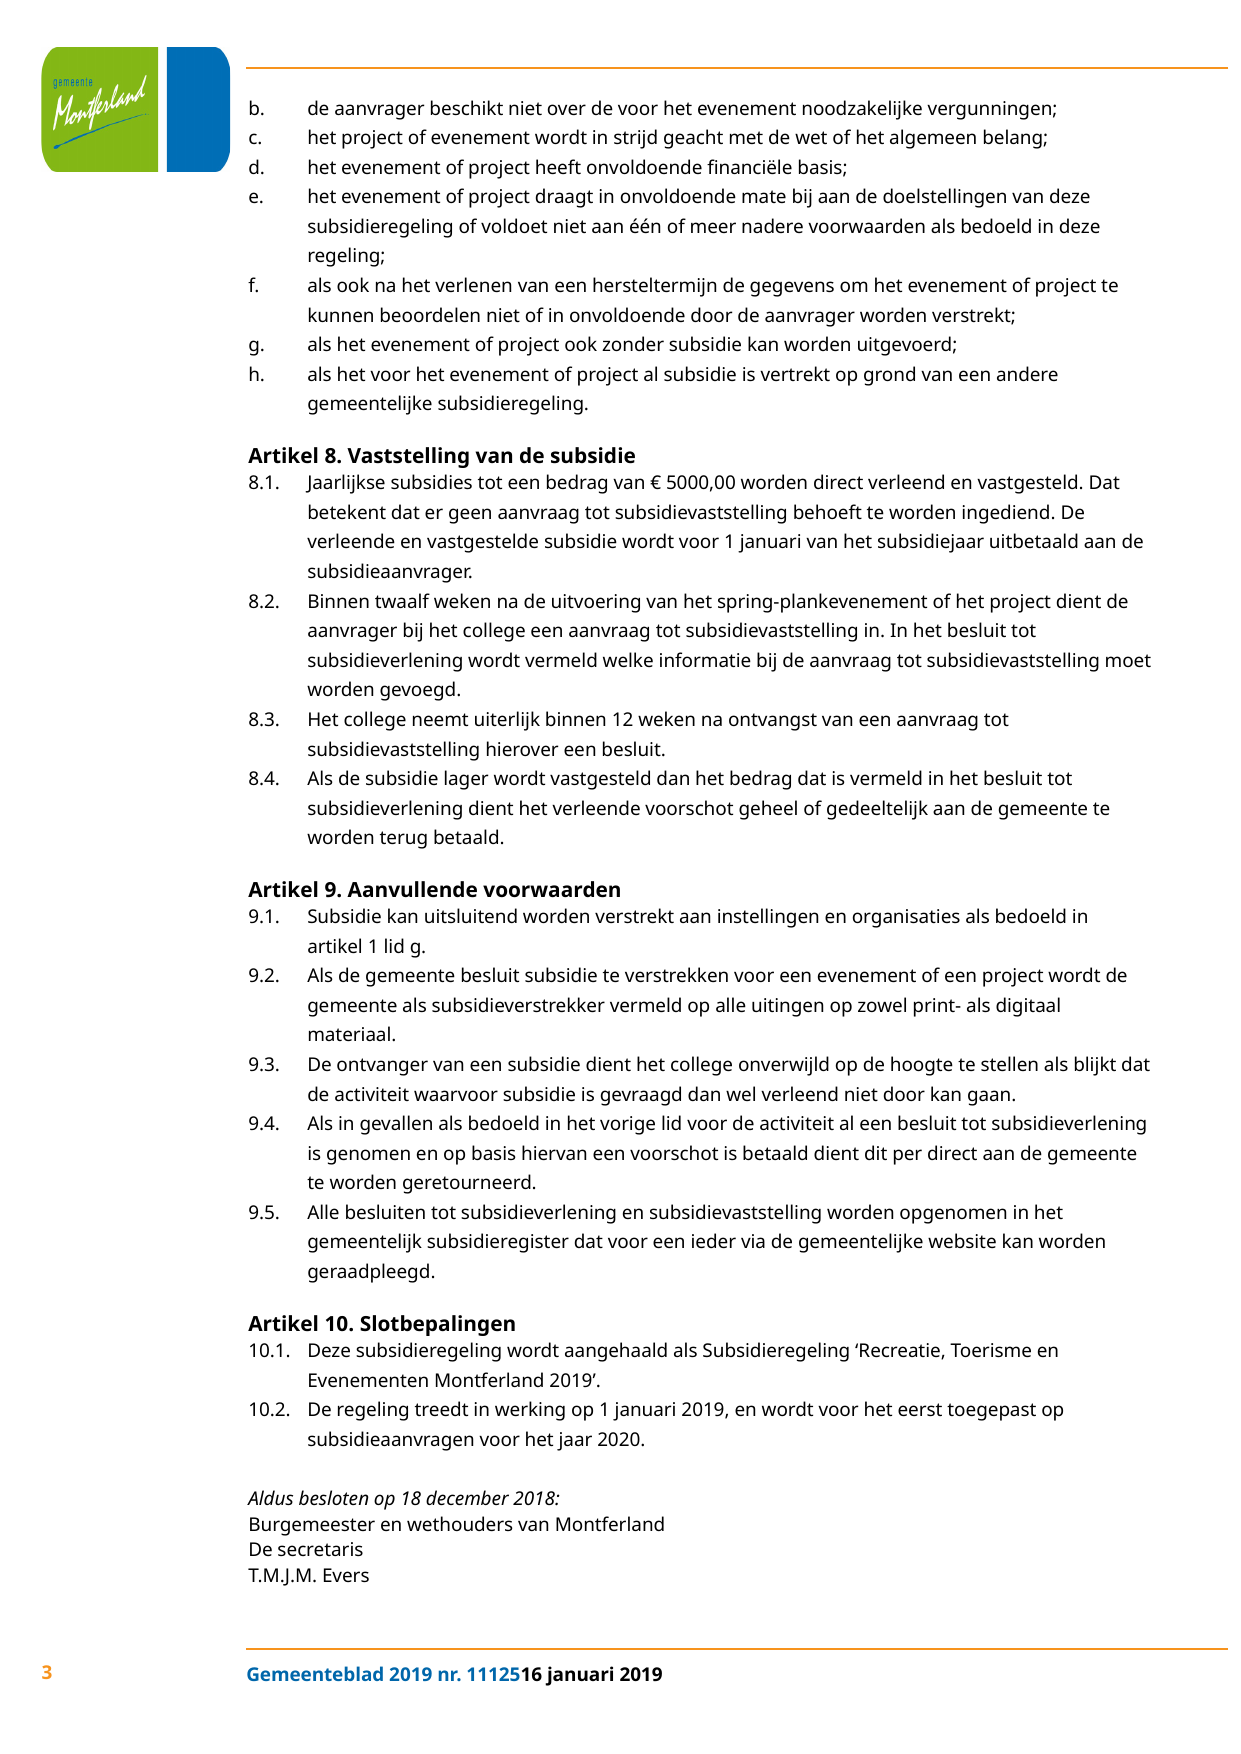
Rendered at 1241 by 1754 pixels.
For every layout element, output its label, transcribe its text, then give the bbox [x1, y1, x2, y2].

list Subsidie kan uitsluitend worden verstrekt aan instellingen en organisaties als bedoeld in artikel 1 lid g. [248, 903, 1152, 959]
list als het evenement of project ook zonder subsidie kan worden uitgevoerd; [248, 331, 1152, 357]
list De ontvanger van een subsidie dient het college onverwijld op de hoogte te stellen als blijkt dat de activiteit waarvoor subsidie is gevraagd dan wel verleend niet door kan gaan. [248, 1051, 1152, 1107]
text Artikel 8. Vaststelling van de subsidie [248, 441, 1152, 469]
list het evenement of project heeft onvoldoende financiële basis; [248, 154, 1152, 180]
text Aldus besloten op 18 december 2018: [248, 1485, 1152, 1511]
text Burgemeester en wethouders van Montferland [248, 1511, 1152, 1537]
list als ook na het verlenen van een hersteltermijn de gegevens om het evenement of project te kunnen beoordelen niet of in onvoldoende door de aanvrager worden verstrekt; [248, 272, 1152, 328]
list Alle besluiten tot subsidieverlening en subsidievaststelling worden opgenomen in het gemeentelijk subsidieregister dat voor een ieder via de gemeentelijke website kan worden geraadpleegd. [248, 1199, 1152, 1284]
list Binnen twaalf weken na de uitvoering van het spring-plankevenement of het project dient de aanvrager bij het college een aanvraag tot subsidievaststelling in. In het besluit tot subsidieverlening wordt vermeld welke informatie bij de aanvraag tot subsidievaststelling moet worden gevoegd. [248, 588, 1152, 702]
text De secretaris [248, 1537, 1152, 1562]
list De regeling treedt in werking op 1 januari 2019, en wordt voor het eerst toegepast op subsidieaanvragen voor het jaar 2020. [248, 1396, 1152, 1452]
text T.M.J.M. Evers [248, 1562, 1152, 1588]
text Artikel 9. Aanvullende voorwaarden [248, 875, 1152, 903]
list Als in gevallen als bedoeld in het vorige lid voor de activiteit al een besluit tot subsidieverlening is genomen en op basis hiervan een voorschot is betaald dient dit per direct aan de gemeente te worden geretourneerd. [248, 1110, 1152, 1195]
list Jaarlijkse subsidies tot een bedrag van € 5000,00 worden direct verleend en vastgesteld. Dat betekent dat er geen aanvraag tot subsidievaststelling behoeft te worden ingediend. De verleende en vastgestelde subsidie wordt voor 1 januari van het subsidiejaar uitbetaald aan de subsidieaanvrager. [248, 469, 1152, 584]
list het evenement of project draagt in onvoldoende mate bij aan de doelstellingen van deze subsidieregeling of voldoet niet aan één of meer nadere voorwaarden als bedoeld in deze regeling; [248, 183, 1152, 268]
list Als de gemeente besluit subsidie te verstrekken voor een evenement of een project wordt de gemeente als subsidieverstrekker vermeld op alle uitingen op zowel print- als digitaal materiaal. [248, 962, 1152, 1047]
list de aanvrager beschikt niet over de voor het evenement noodzakelijke vergunningen; [248, 95, 1152, 121]
list Deze subsidieregeling wordt aangehaald als Subsidieregeling ‘Recreatie, Toerisme en Evenementen Montferland 2019’. [248, 1337, 1152, 1392]
picture [41, 47, 231, 172]
text Artikel 10. Slotbepalingen [248, 1309, 1152, 1337]
list als het voor het evenement of project al subsidie is vertrekt op grond van een andere gemeentelijke subsidieregeling. [248, 361, 1152, 416]
list het project of evenement wordt in strijd geacht met de wet of het algemeen belang; [248, 124, 1152, 150]
list Als de subsidie lager wordt vastgesteld dan het bedrag dat is vermeld in het besluit tot subsidieverlening dient het verleende voorschot geheel of gedeeltelijk aan de gemeente te worden terug betaald. [248, 765, 1152, 850]
list Het college neemt uiterlijk binnen 12 weken na ontvangst van een aanvraag tot subsidievaststelling hierover een besluit. [248, 706, 1152, 761]
